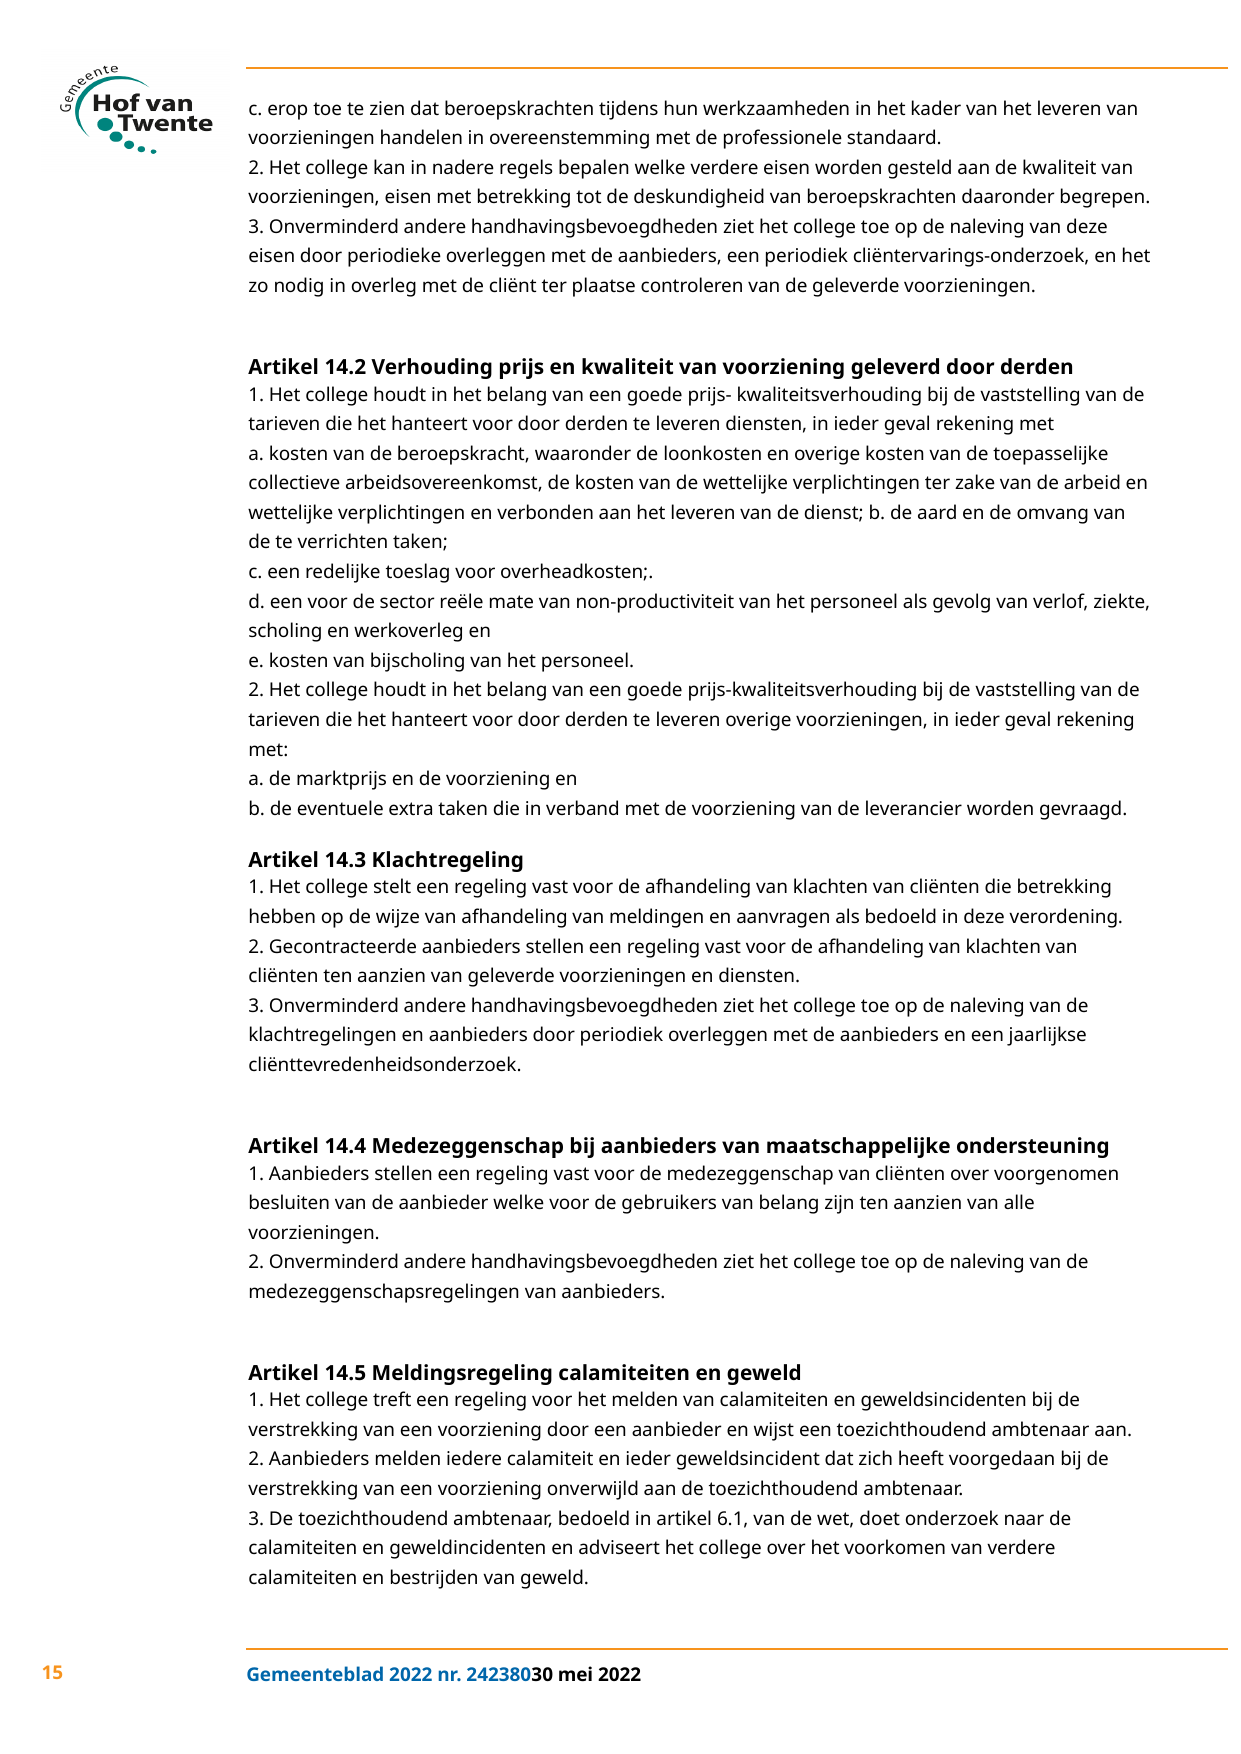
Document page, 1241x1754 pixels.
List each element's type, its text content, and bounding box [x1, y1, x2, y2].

text 3. Onverminderd andere handhavingsbevoegdheden ziet het college toe op de naleving van de klachtregelingen en aanbieders door periodiek overleggen met de aanbieders en een jaarlijkse cliënttevredenheidsonderzoek. [248, 992, 1152, 1077]
text Artikel 14.3 Klachtregeling [248, 845, 1152, 874]
text 1. Het college houdt in het belang van een goede prijs- kwaliteitsverhouding bij de vaststelling van de tarieven die het hanteert voor door derden te leveren diensten, in ieder geval rekening met [248, 381, 1152, 436]
text d. een voor de sector reële mate van non-productiviteit van het personeel als gevolg van verlof, ziekte, scholing en werkoverleg en [248, 588, 1152, 643]
text 2. Onverminderd andere handhavingsbevoegdheden ziet het college toe op de naleving van de medezeggenschapsregelingen van aanbieders. [248, 1248, 1152, 1304]
text 3. Onverminderd andere handhavingsbevoegdheden ziet het college toe op de naleving van deze eisen door periodieke overleggen met de aanbieders, een periodiek cliëntervarings-onderzoek, en het zo nodig in overleg met de cliënt ter plaatse controleren van de geleverde voorzieningen. [248, 213, 1152, 298]
text 1. Het college treft een regeling voor het melden van calamiteiten en geweldsincidenten bij de verstrekking van een voorziening door een aanbieder en wijst een toezichthoudend ambtenaar aan. [248, 1386, 1152, 1442]
text 1. Aanbieders stellen een regeling vast voor de medezeggenschap van cliënten over voorgenomen besluiten van de aanbieder welke voor de gebruikers van belang zijn ten aanzien van alle voorzieningen. [248, 1160, 1152, 1244]
text 1. Het college stelt een regeling vast voor de afhandeling van klachten van cliënten die betrekking hebben op de wijze van afhandeling van meldingen en aanvragen als bedoeld in deze verordening. [248, 874, 1152, 929]
picture [41, 47, 231, 172]
text 3. De toezichthoudend ambtenaar, bedoeld in artikel 6.1, van de wet, doet onderzoek naar de calamiteiten en geweldincidenten en adviseert het college over het voorkomen van verdere calamiteiten en bestrijden van geweld. [248, 1505, 1152, 1590]
text 2. Het college houdt in het belang van een goede prijs-kwaliteitsverhouding bij de vaststelling van de tarieven die het hanteert voor door derden te leveren overige voorzieningen, in ieder geval rekening met: [248, 677, 1152, 761]
text e. kosten van bijscholing van het personeel. [248, 647, 1152, 673]
text a. de marktprijs en de voorziening en [248, 765, 1152, 791]
text Artikel 14.2 Verhouding prijs en kwaliteit van voorziening geleverd door derden [248, 352, 1152, 381]
text Artikel 14.5 Meldingsregeling calamiteiten en geweld [248, 1358, 1152, 1386]
text 2. Gecontracteerde aanbieders stellen een regeling vast voor de afhandeling van klachten van cliënten ten aanzien van geleverde voorzieningen en diensten. [248, 933, 1152, 988]
text 2. Het college kan in nadere regels bepalen welke verdere eisen worden gesteld aan de kwaliteit van voorzieningen, eisen met betrekking tot de deskundigheid van beroepskrachten daaronder begrepen. [248, 154, 1152, 209]
text b. de eventuele extra taken die in verband met de voorziening van de leverancier worden gevraagd. [248, 795, 1152, 821]
text 2. Aanbieders melden iedere calamiteit en ieder geweldsincident dat zich heeft voorgedaan bij de verstrekking van een voorziening onverwijld aan de toezichthoudend ambtenaar. [248, 1446, 1152, 1501]
text Artikel 14.4 Medezeggenschap bij aanbieders van maatschappelijke ondersteuning [248, 1131, 1152, 1160]
text c. een redelijke toeslag voor overheadkosten;. [248, 558, 1152, 584]
text a. kosten van de beroepskracht, waaronder de loonkosten en overige kosten van de toepasselijke collectieve arbeidsovereenkomst, de kosten van de wettelijke verplichtingen ter zake van de arbeid en wettelijke verplichtingen en verbonden aan het leveren van de dienst; b. de aard en de omvang van de te verrichten taken; [248, 440, 1152, 554]
text c. erop toe te zien dat beroepskrachten tijdens hun werkzaamheden in het kader van het leveren van voorzieningen handelen in overeenstemming met de professionele standaard. [248, 95, 1152, 150]
